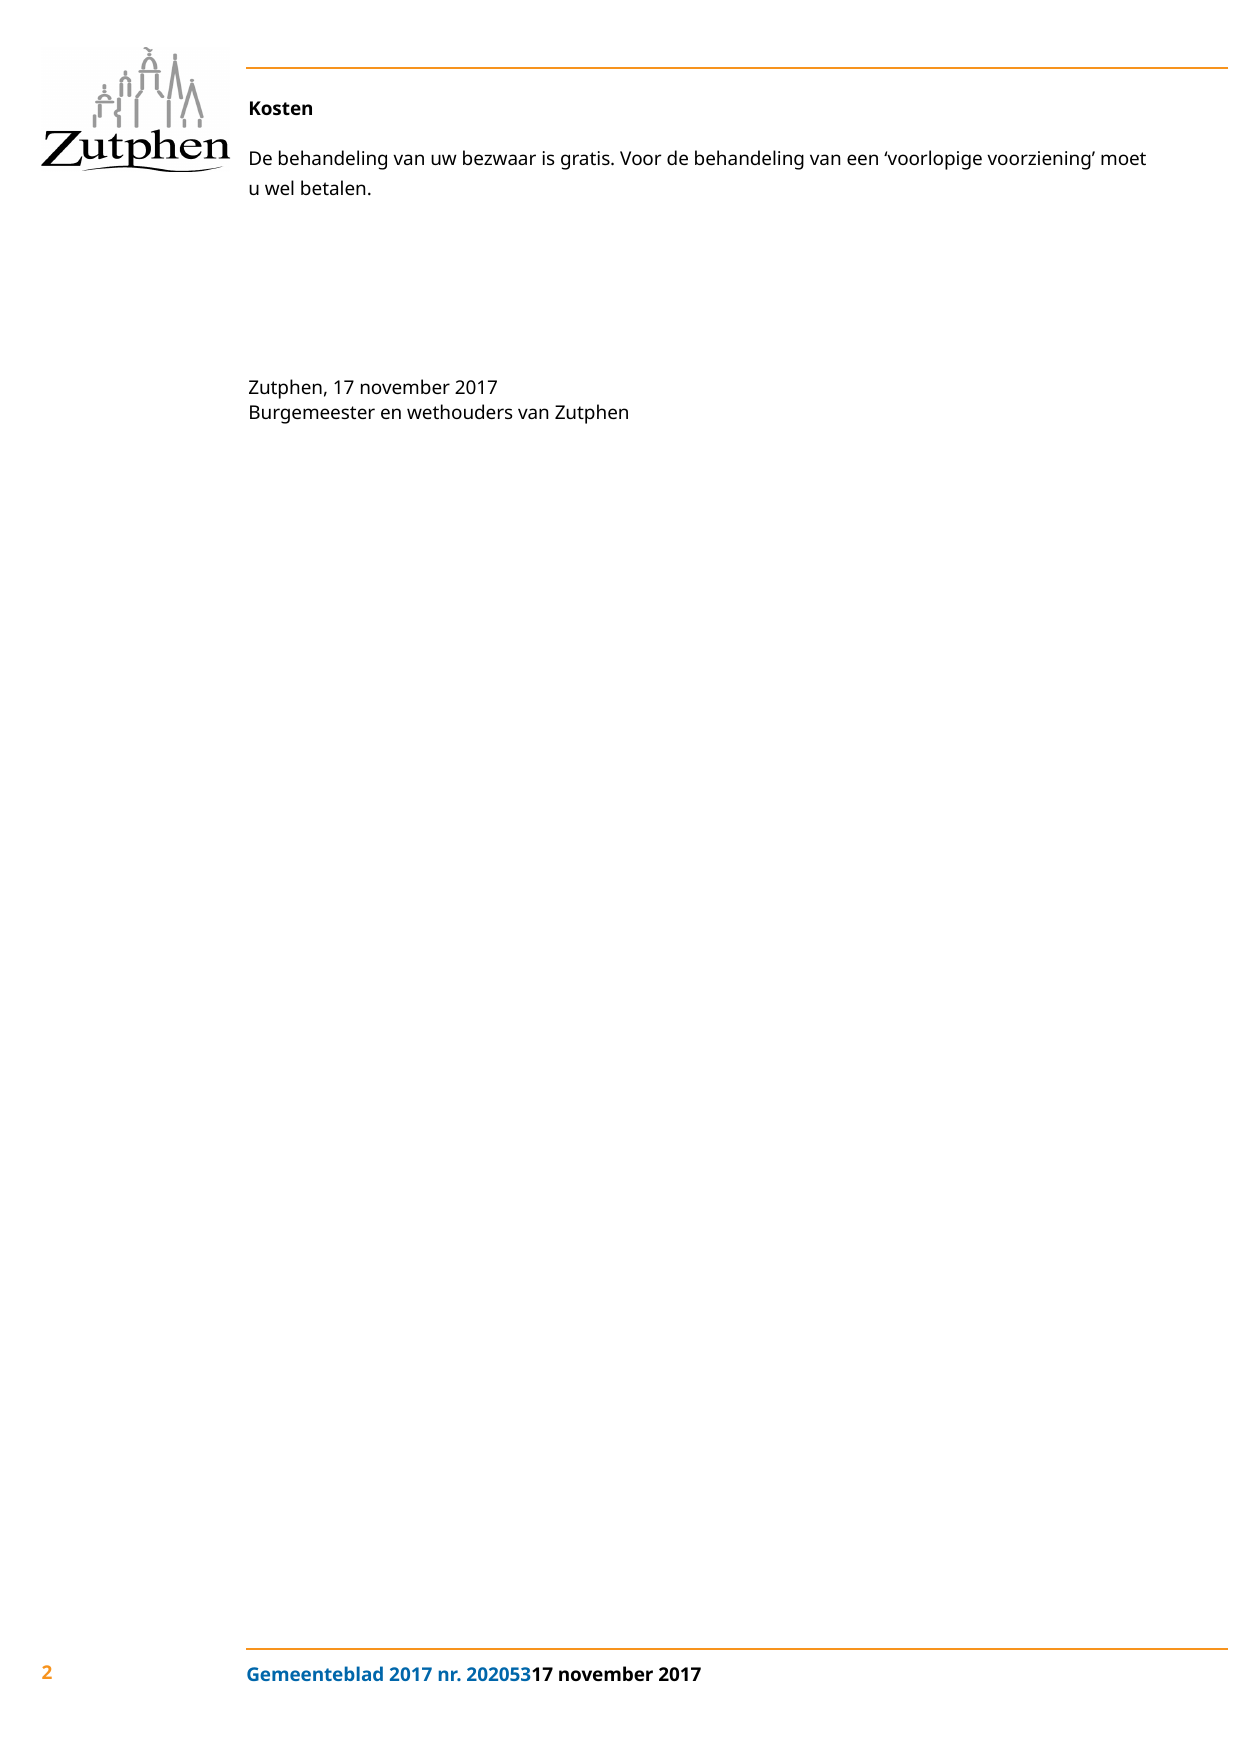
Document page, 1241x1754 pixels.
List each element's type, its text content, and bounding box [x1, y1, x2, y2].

text Burgemeester en wethouders van Zutphen [248, 399, 1152, 425]
text Kosten [248, 95, 1152, 121]
text De behandeling van uw bezwaar is gratis. Voor de behandeling van een ‘voorlopige voorziening’ moet u wel betalen. [248, 145, 1152, 201]
picture [41, 47, 231, 172]
text Zutphen, 17 november 2017 [248, 374, 1152, 399]
